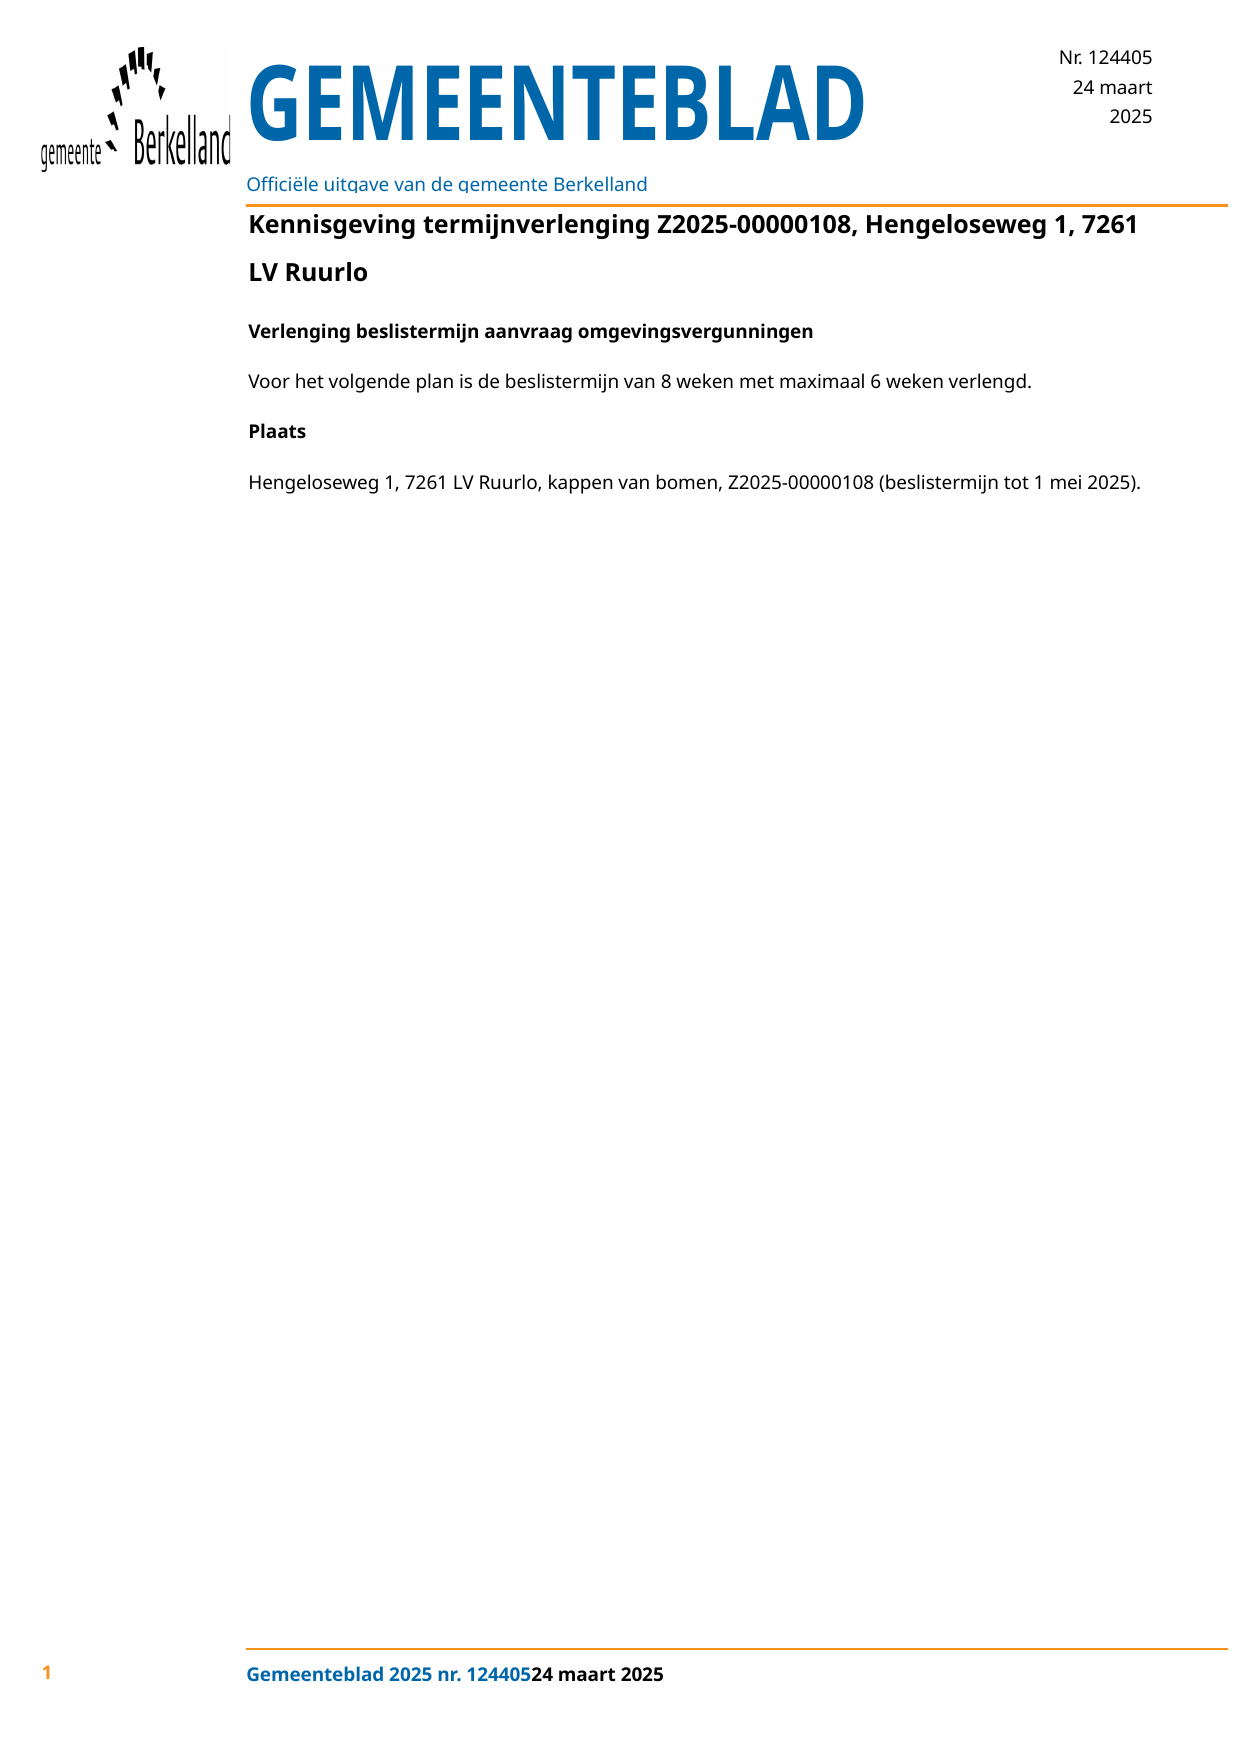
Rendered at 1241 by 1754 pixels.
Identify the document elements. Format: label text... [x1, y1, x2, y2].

picture [41, 47, 231, 172]
text Voor het volgende plan is de beslistermijn van 8 weken met maximaal 6 weken verlengd. [248, 368, 1152, 394]
text Plaats [248, 419, 1152, 444]
text Hengeloseweg 1, 7261 LV Ruurlo, kappen van bomen, Z2025-00000108 (beslistermijn tot 1 mei 2025). [248, 469, 1152, 495]
text Verlenging beslistermijn aanvraag omgevingsvergunningen [248, 318, 1152, 344]
text Kennisgeving termijnverlenging Z2025-00000108, Hengeloseweg 1, 7261 LV Ruurlo [248, 207, 1152, 288]
